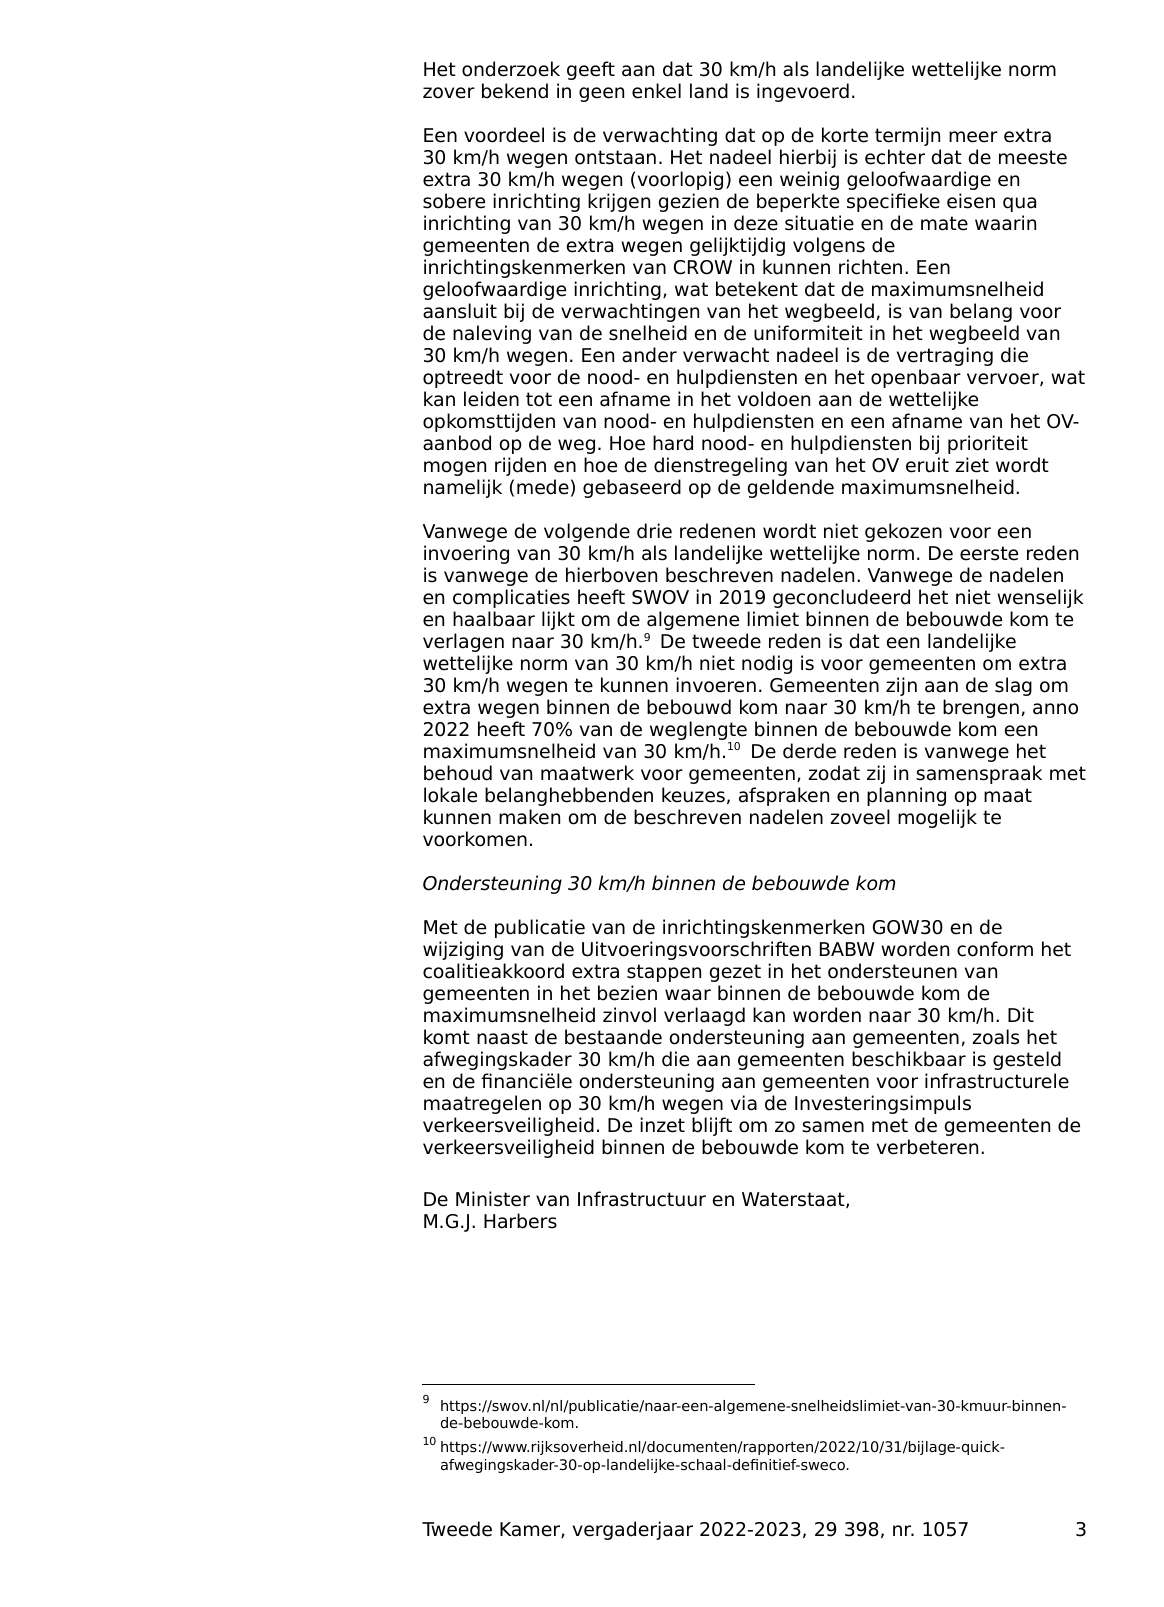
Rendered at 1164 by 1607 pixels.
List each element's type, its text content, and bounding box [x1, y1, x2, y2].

text https://swov.nl/nl/publicatie/naar-een-algemene-snelheidslimiet-van-30-kmuur-binnen-de-bebouwde-kom. [422, 1393, 1087, 1432]
text Vanwege de volgende drie redenen wordt niet gekozen voor een invoering van 30 km/h als landelijke wettelijke norm. De eerste reden is vanwege de hierboven beschreven nadelen. Vanwege de nadelen en complicaties heeft SWOV in 2019 geconcludeerd het niet wenselijk en haalbaar lijkt om de algemene limiet binnen de bebouwde kom te verlagen naar 30 km/h. De tweede reden is dat een landelijke wettelijke norm van 30 km/h niet nodig is voor gemeenten om extra 30 km/h wegen te kunnen invoeren. Gemeenten zijn aan de slag om extra wegen binnen de bebouwd kom naar 30 km/h te brengen, anno 2022 heeft 70% van de weglengte binnen de bebouwde kom een maximumsnelheid van 30 km/h. De derde reden is vanwege het behoud van maatwerk voor gemeenten, zodat zij in samenspraak met lokale belanghebbenden keuzes, afspraken en planning op maat kunnen maken om de beschreven nadelen zoveel mogelijk te voorkomen. [422, 521, 1087, 851]
text https://www.rijksoverheid.nl/documenten/rapporten/2022/10/31/bijlage-quick-afwegingskader-30-op-landelijke-schaal-definitief-sweco. [422, 1435, 1087, 1474]
text Het onderzoek geeft aan dat 30 km/h als landelijke wettelijke norm zover bekend in geen enkel land is ingevoerd. [422, 59, 1087, 103]
text Een voordeel is de verwachting dat op de korte termijn meer extra 30 km/h wegen ontstaan. Het nadeel hierbij is echter dat de meeste extra 30 km/h wegen (voorlopig) een weinig geloofwaardige en sobere inrichting krijgen gezien de beperkte specifieke eisen qua inrichting van 30 km/h wegen in deze situatie en de mate waarin gemeenten de extra wegen gelijktijdig volgens de inrichtingskenmerken van CROW in kunnen richten. Een geloofwaardige inrichting, wat betekent dat de maximumsnelheid aansluit bij de verwachtingen van het wegbeeld, is van belang voor de naleving van de snelheid en de uniformiteit in het wegbeeld van 30 km/h wegen. Een ander verwacht nadeel is de vertraging die optreedt voor de nood- en hulpdiensten en het openbaar vervoer, wat kan leiden tot een afname in het voldoen aan de wettelijke opkomsttijden van nood- en hulpdiensten en een afname van het OV-aanbod op de weg. Hoe hard nood- en hulpdiensten bij prioriteit mogen rijden en hoe de dienstregeling van het OV eruit ziet wordt namelijk (mede) gebaseerd op de geldende maximumsnelheid. [422, 125, 1087, 499]
subtitle Ondersteuning 30 km/h binnen de bebouwde kom [422, 873, 1087, 895]
text De Minister van Infrastructuur en Waterstaat, M.G.J. Harbers [422, 1189, 1087, 1233]
text Met de publicatie van de inrichtingskenmerken GOW30 en de wijziging van de Uitvoeringsvoorschriften BABW worden conform het coalitieakkoord extra stappen gezet in het ondersteunen van gemeenten in het bezien waar binnen de bebouwde kom de maximumsnelheid zinvol verlaagd kan worden naar 30 km/h. Dit komt naast de bestaande ondersteuning aan gemeenten, zoals het afwegingskader 30 km/h die aan gemeenten beschikbaar is gesteld en de financiële ondersteuning aan gemeenten voor infrastructurele maatregelen op 30 km/h wegen via de Investeringsimpuls verkeersveiligheid. De inzet blijft om zo samen met de gemeenten de verkeersveiligheid binnen de bebouwde kom te verbeteren. [422, 917, 1087, 1159]
